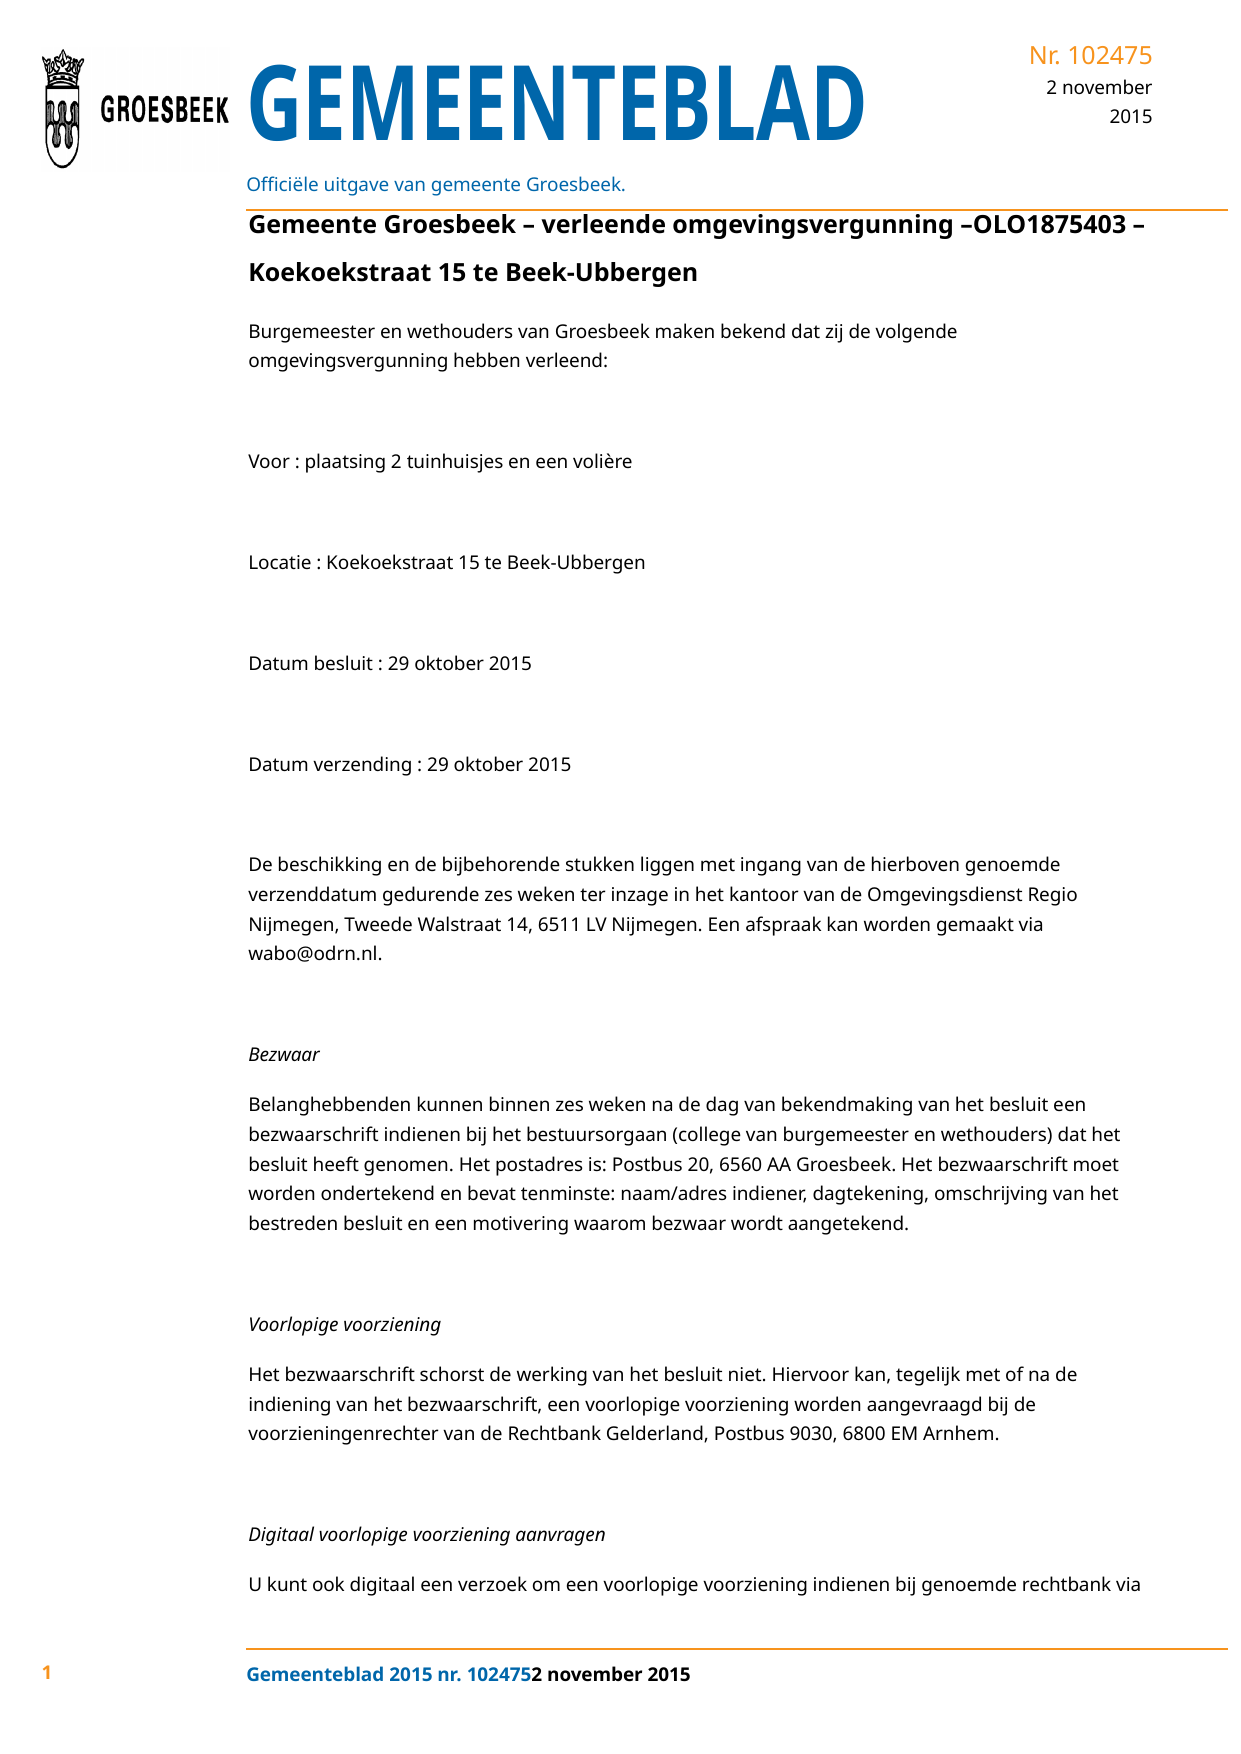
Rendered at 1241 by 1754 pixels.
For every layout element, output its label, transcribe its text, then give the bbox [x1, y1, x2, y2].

text Gemeente Groesbeek – verleende omgevingsvergunning –OLO1875403 – Koekoekstraat 15 te Beek-Ubbergen [248, 211, 1152, 288]
text Datum verzending : 29 oktober 2015 [248, 751, 1152, 777]
text Bezwaar [248, 1041, 1152, 1067]
text Voorlopige voorziening [248, 1311, 1152, 1337]
text Locatie : Koekoekstraat 15 te Beek-Ubbergen [248, 549, 1152, 575]
text Digitaal voorlopige voorziening aanvragen [248, 1521, 1152, 1547]
text Het bezwaarschrift schorst de werking van het besluit niet. Hiervoor kan, tegelijk met of na de indiening van het bezwaarschrift, een voorlopige voorziening worden aangevraagd bij de voorzieningenrechter van de Rechtbank Gelderland, Postbus 9030, 6800 EM Arnhem. [248, 1361, 1152, 1446]
text Datum besluit : 29 oktober 2015 [248, 650, 1152, 676]
text Burgemeester en wethouders van Groesbeek maken bekend dat zij de volgende omgevingsvergunning hebben verleend: [248, 318, 1152, 373]
text De beschikking en de bijbehorende stukken liggen met ingang van de hierboven genoemde verzenddatum gedurende zes weken ter inzage in het kantoor van de Omgevingsdienst Regio Nijmegen, Tweede Walstraat 14, 6511 LV Nijmegen. Een afspraak kan worden gemaakt via wabo@odrn.nl. [248, 852, 1152, 966]
picture [41, 47, 231, 172]
text Belanghebbenden kunnen binnen zes weken na de dag van bekendmaking van het besluit een bezwaarschrift indienen bij het bestuursorgaan (college van burgemeester en wethouders) dat het besluit heeft genomen. Het postadres is: Postbus 20, 6560 AA Groesbeek. Het bezwaarschrift moet worden ondertekend en bevat tenminste: naam/adres indiener, dagtekening, omschrijving van het bestreden besluit en een motivering waarom bezwaar wordt aangetekend. [248, 1092, 1152, 1236]
text U kunt ook digitaal een verzoek om een voorlopige voorziening indienen bij genoemde rechtbank via [248, 1572, 1152, 1597]
text Voor : plaatsing 2 tuinhuisjes en een volière [248, 448, 1152, 474]
